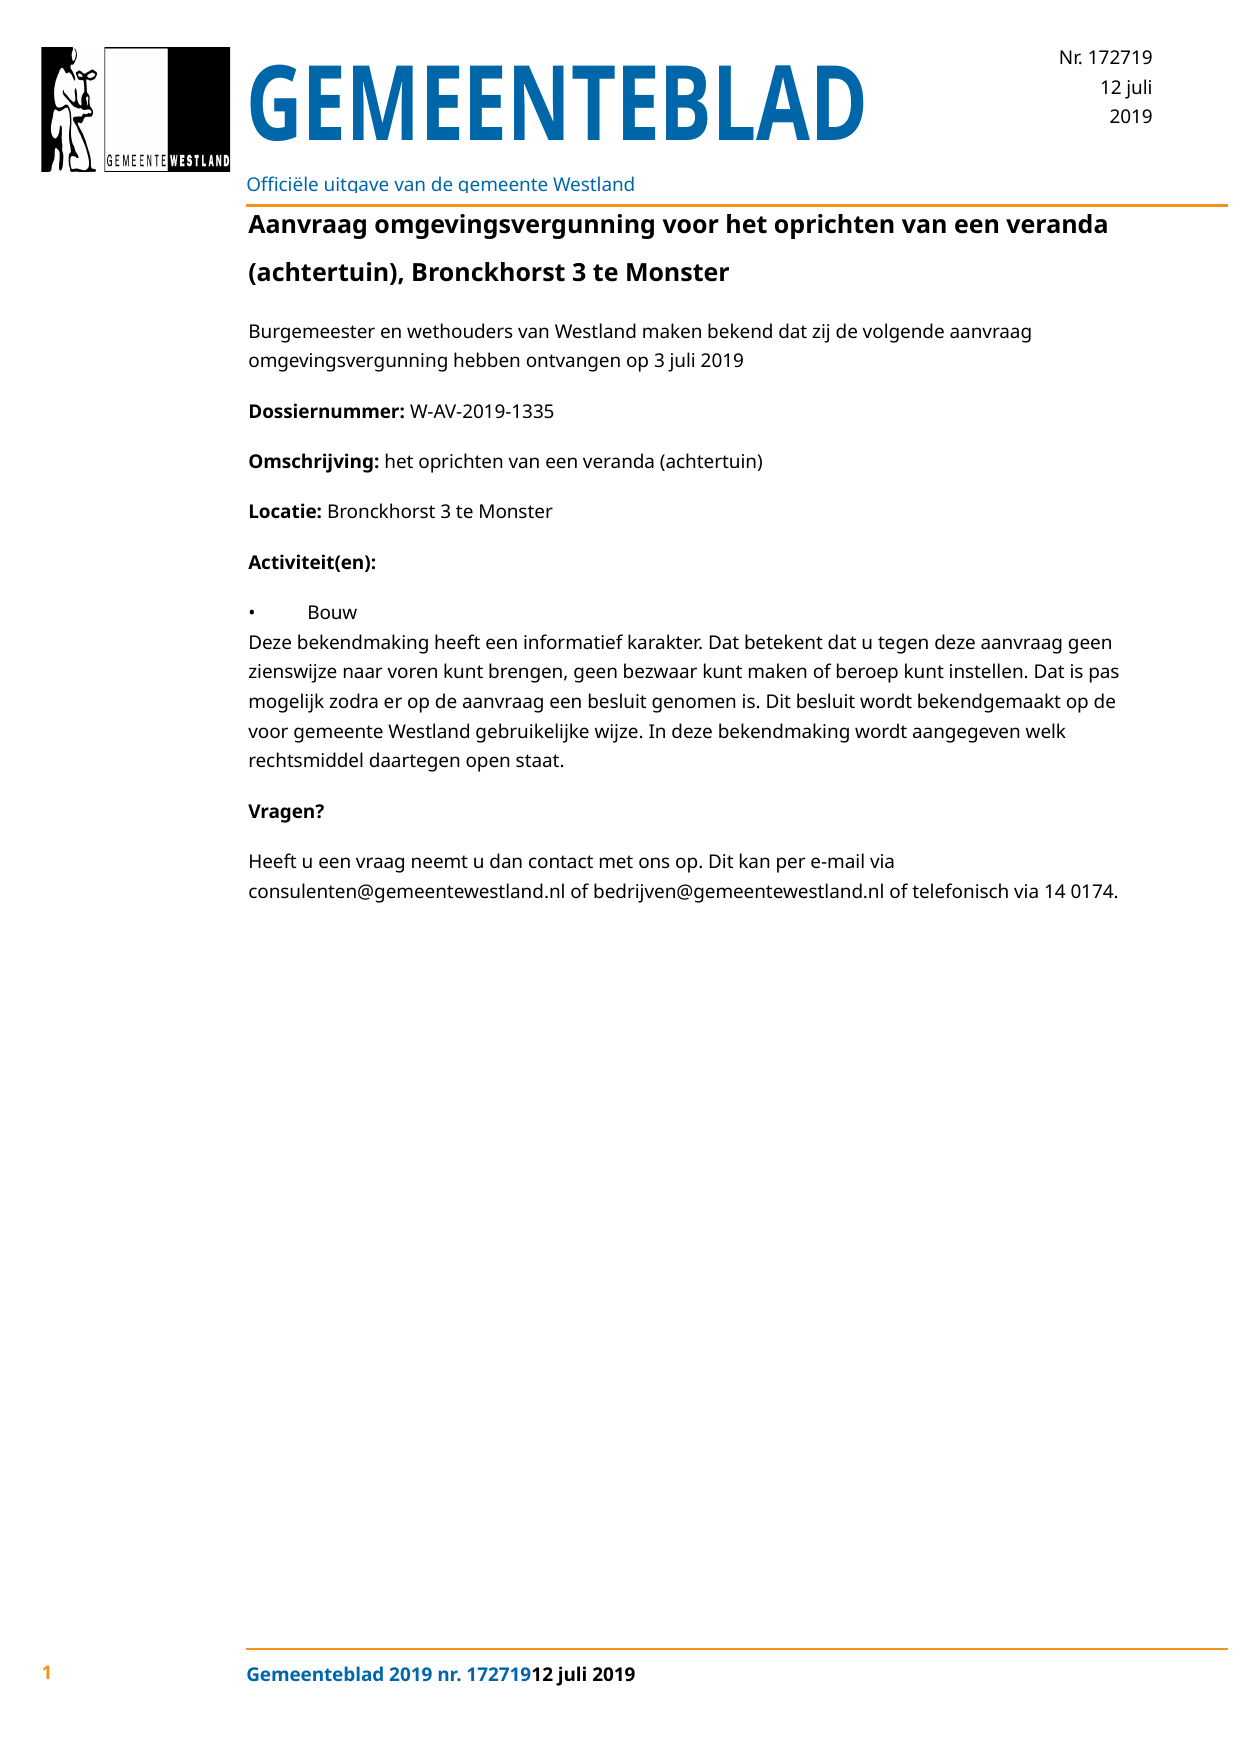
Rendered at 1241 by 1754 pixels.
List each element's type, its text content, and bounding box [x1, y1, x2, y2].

picture [41, 47, 231, 172]
text Omschrijving: het oprichten van een veranda (achtertuin) [248, 448, 1152, 474]
text Deze bekendmaking heeft een informatief karakter. Dat betekent dat u tegen deze aanvraag geen zienswijze naar voren kunt brengen, geen bezwaar kunt maken of beroep kunt instellen. Dat is pas mogelijk zodra er op de aanvraag een besluit genomen is. Dit besluit wordt bekendgemaakt op de voor gemeente Westland gebruikelijke wijze. In deze bekendmaking wordt aangegeven welk rechtsmiddel daartegen open staat. [248, 629, 1152, 773]
list Bouw [248, 599, 1152, 625]
text Heeft u een vraag neemt u dan contact met ons op. Dit kan per e-mail via consulenten@gemeentewestland.nl of bedrijven@gemeentewestland.nl of telefonisch via 14 0174. [248, 848, 1152, 904]
text Burgemeester en wethouders van Westland maken bekend dat zij de volgende aanvraag omgevingsvergunning hebben ontvangen op 3 juli 2019 [248, 318, 1152, 373]
text Locatie: Bronckhorst 3 te Monster [248, 499, 1152, 524]
text Vragen? [248, 798, 1152, 824]
text Activiteit(en): [248, 549, 1152, 575]
text Aanvraag omgevingsvergunning voor het oprichten van een veranda (achtertuin), Bronckhorst 3 te Monster [248, 207, 1152, 288]
text Dossiernummer: W-AV-2019-1335 [248, 398, 1152, 424]
